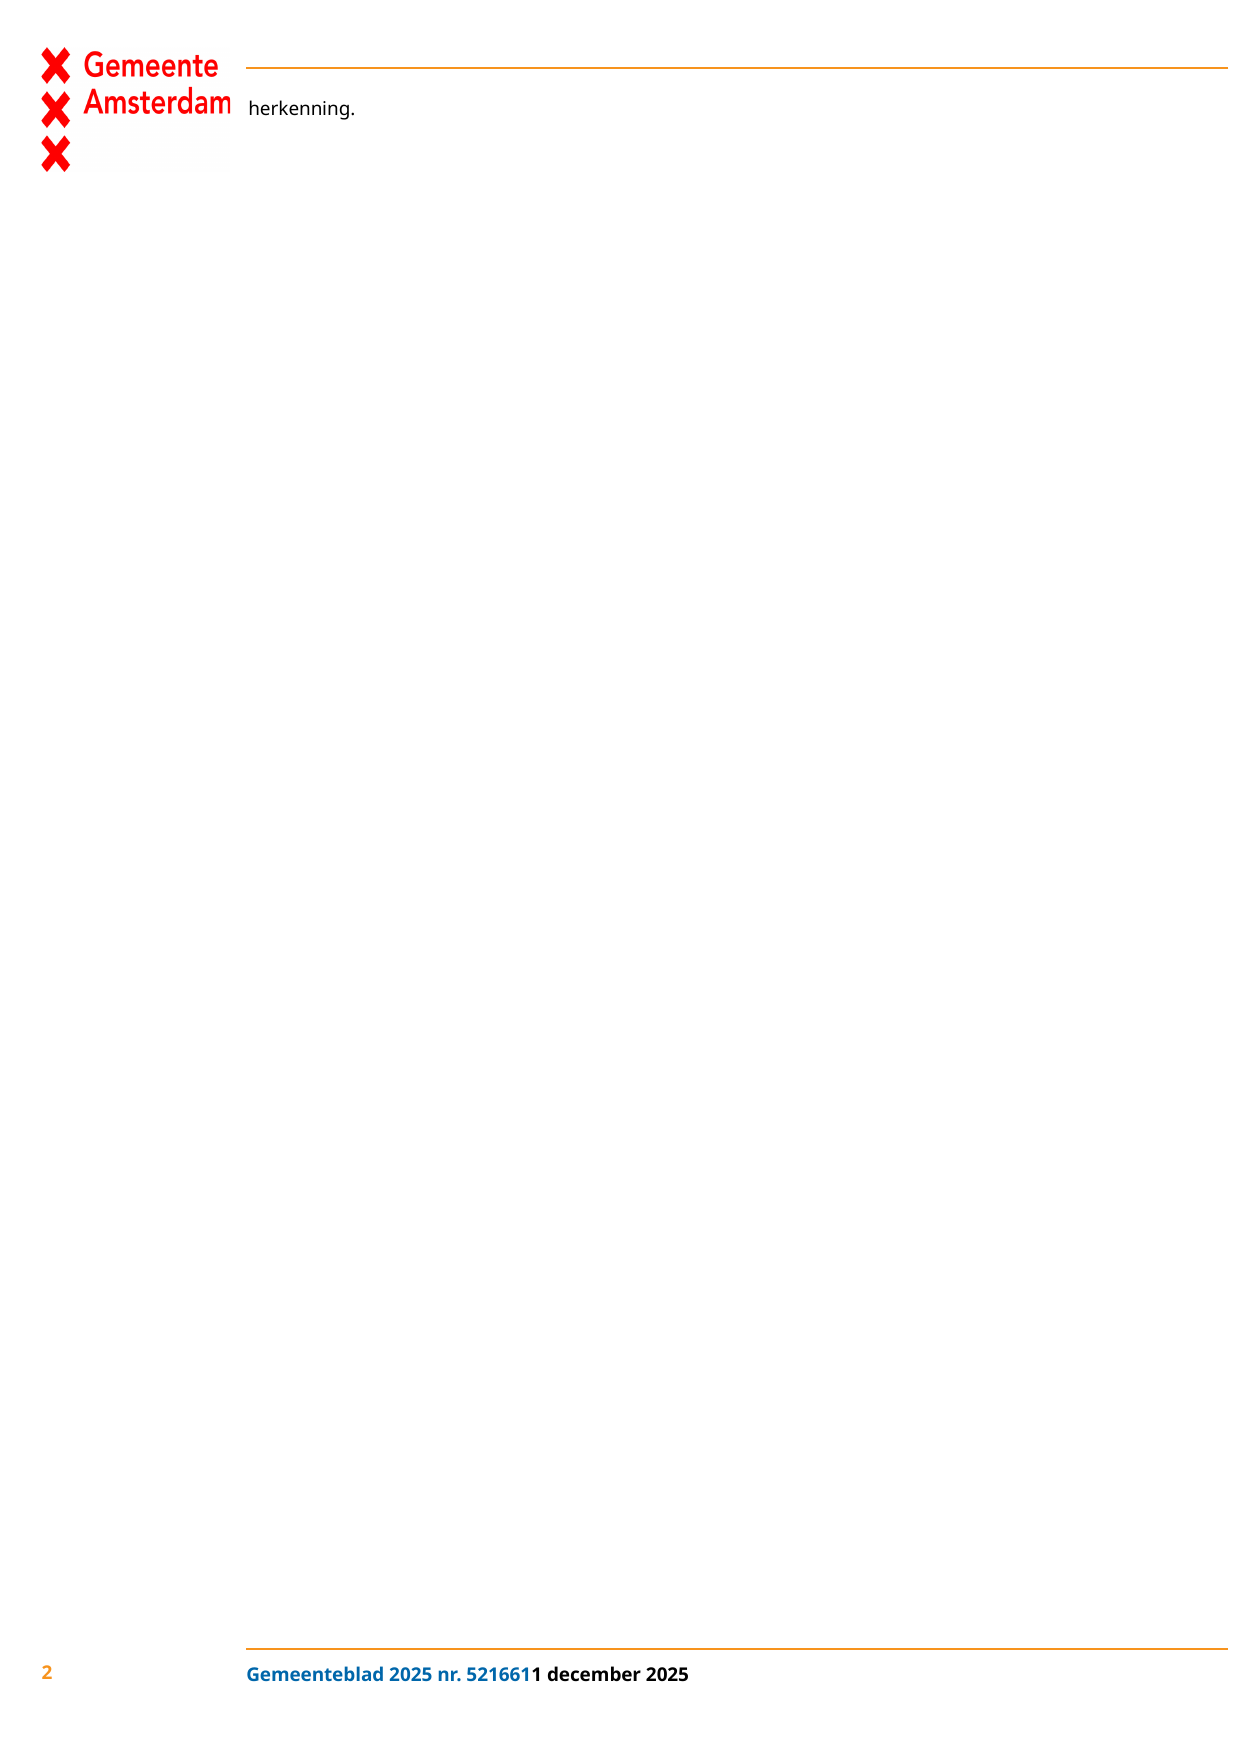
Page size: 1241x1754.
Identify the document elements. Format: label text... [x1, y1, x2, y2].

picture [41, 47, 231, 172]
text herkenning. [248, 95, 1152, 121]
